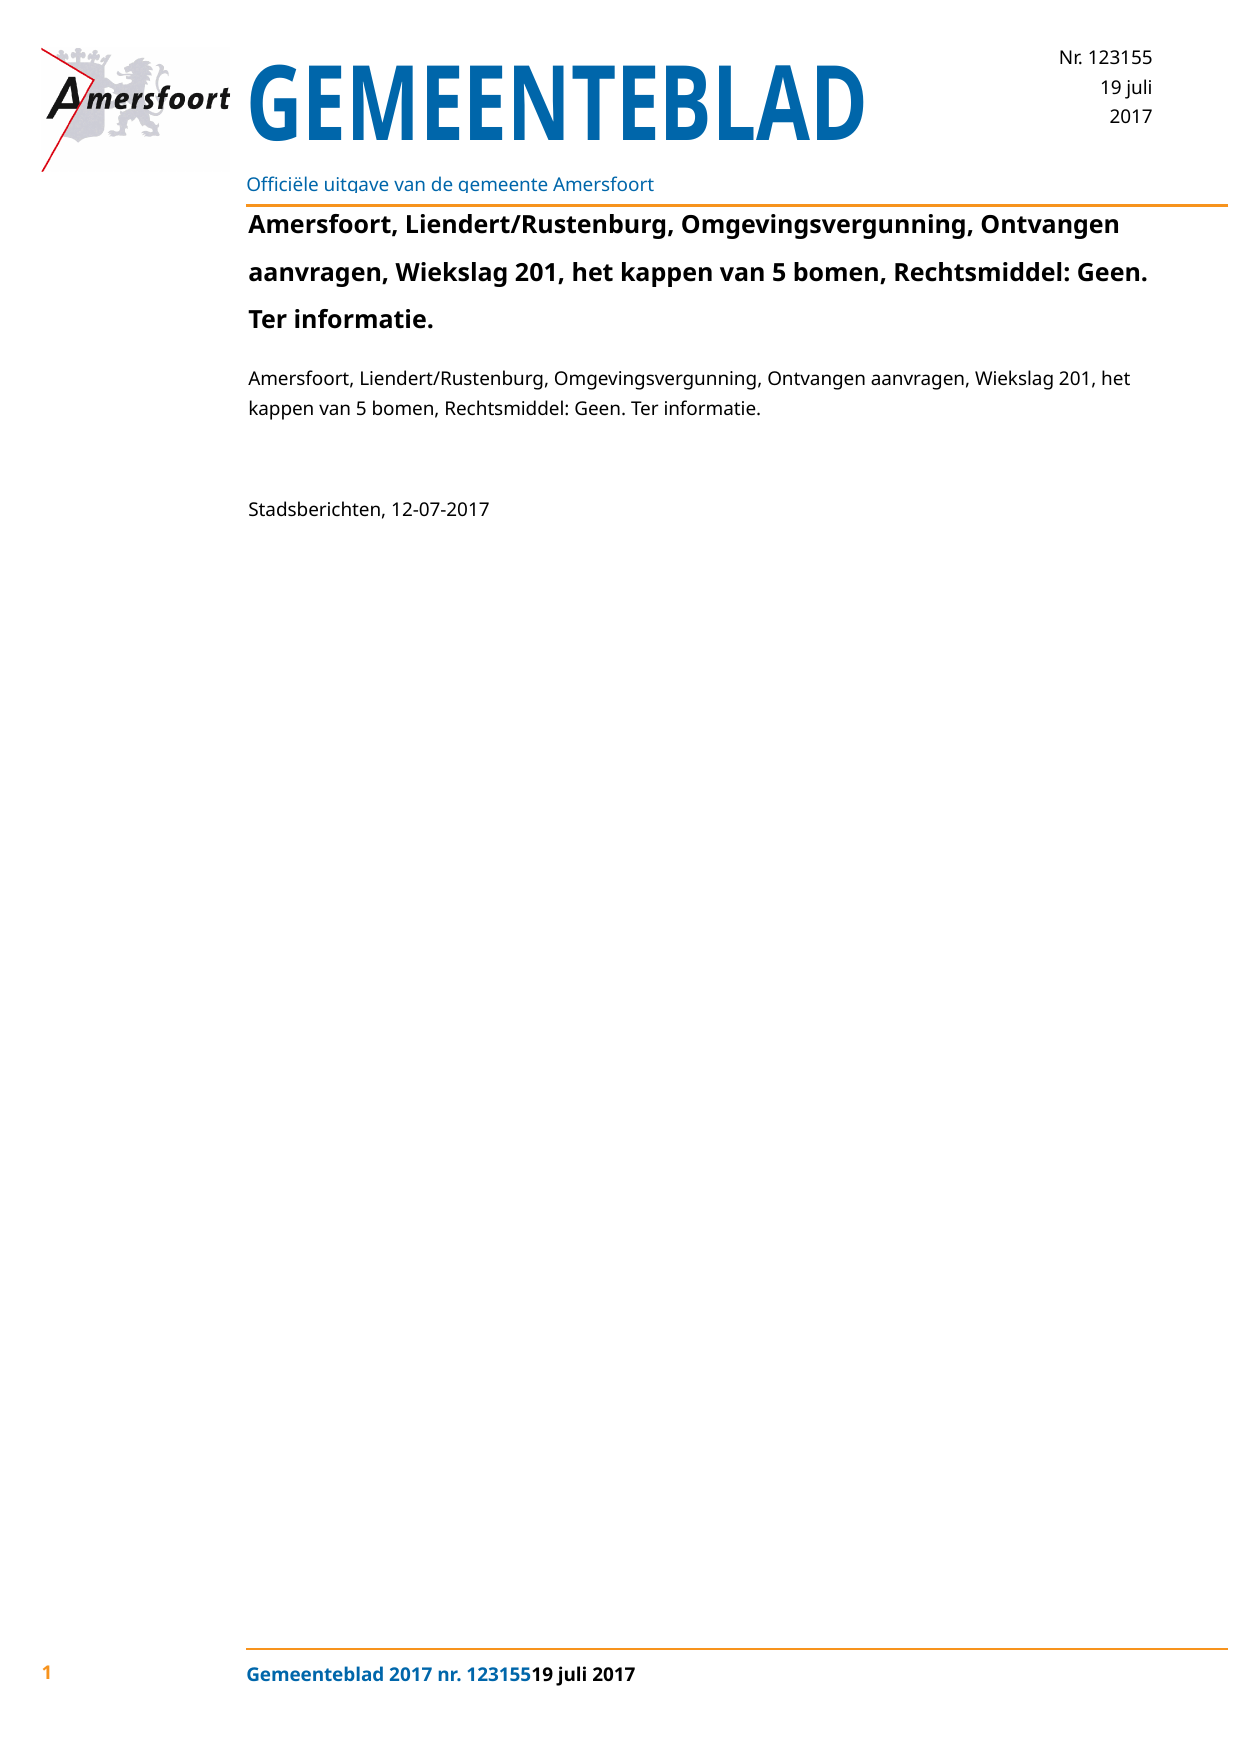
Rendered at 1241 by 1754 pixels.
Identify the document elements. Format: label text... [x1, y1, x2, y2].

text Amersfoort, Liendert/Rustenburg, Omgevingsvergunning, Ontvangen aanvragen, Wiekslag 201, het kappen van 5 bomen, Rechtsmiddel: Geen. Ter informatie. [248, 366, 1152, 421]
text Amersfoort, Liendert/Rustenburg, Omgevingsvergunning, Ontvangen aanvragen, Wiekslag 201, het kappen van 5 bomen, Rechtsmiddel: Geen. Ter informatie. [248, 207, 1152, 336]
text Stadsberichten, 12-07-2017 [248, 496, 1152, 522]
picture [41, 47, 231, 172]
